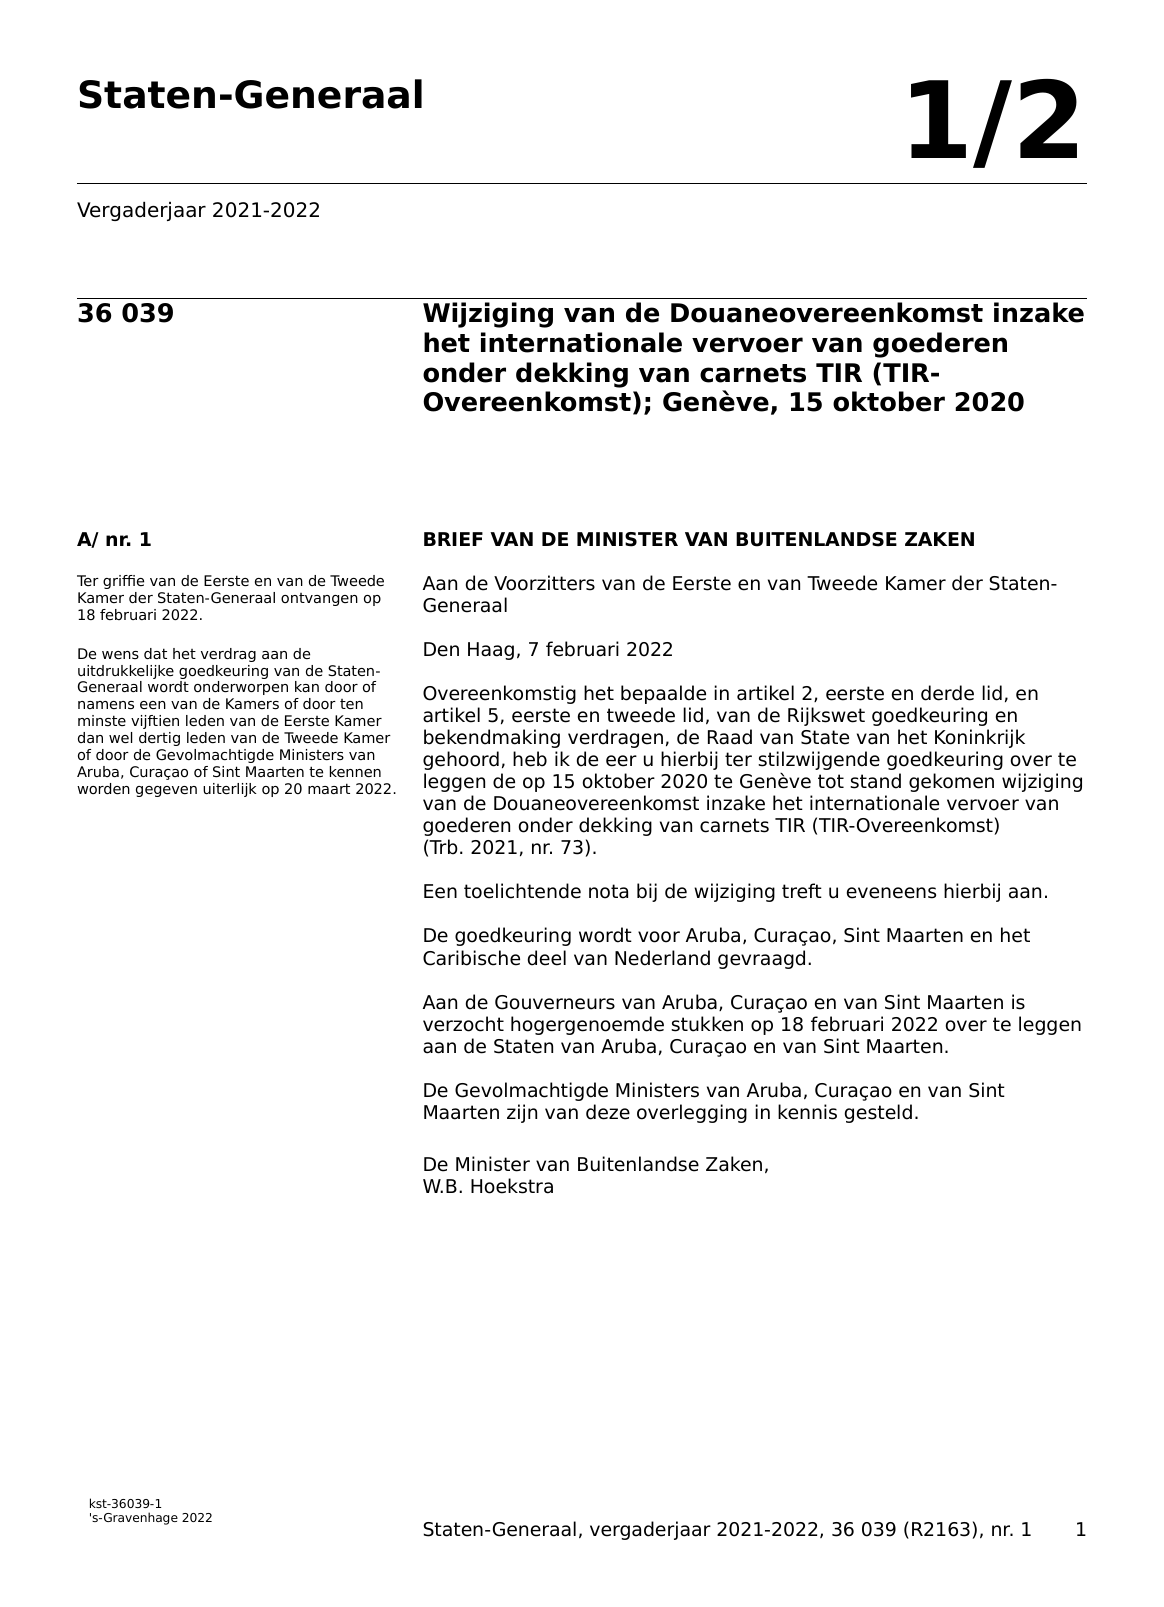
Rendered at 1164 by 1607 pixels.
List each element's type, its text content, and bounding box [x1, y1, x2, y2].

text 's-Gravenhage 2022 [88, 1511, 323, 1525]
text De goedkeuring wordt voor Aruba, Curaçao, Sint Maarten en het Caribische deel van Nederland gevraagd. [422, 925, 1087, 969]
subtitle 36 039 Wijziging van de Douaneovereenkomst inzake het internationale vervoer van goederen onder dekking van carnets TIR (TIR-Overeenkomst); Genève, 15 oktober 2020 [77, 299, 1087, 418]
text De wens dat het verdrag aan de uitdrukkelijke goedkeuring van de Staten-Generaal wordt onderworpen kan door of namens een van de Kamers of door ten minste vijftien leden van de Eerste Kamer dan wel dertig leden van de Tweede Kamer of door de Gevolmachtigde Ministers van Aruba, Curaçao of Sint Maarten te kennen worden gegeven uiterlijk op 20 maart 2022. [77, 646, 399, 798]
text Ter griffie van de Eerste en van de Tweede Kamer der Staten-Generaal ontvangen op 18 februari 2022. [77, 573, 399, 623]
table_header 1/2 [886, 59, 1087, 183]
text Den Haag, 7 februari 2022 [422, 639, 1087, 661]
table_cell Vergaderjaar 2021-2022 [77, 184, 1087, 298]
table_header Staten-Generaal [77, 59, 886, 183]
text De Minister van Buitenlandse Zaken, W.B. Hoekstra [422, 1154, 1087, 1198]
text Aan de Voorzitters van de Eerste en van Tweede Kamer der Staten-Generaal [422, 573, 1087, 617]
text De Gevolmachtigde Ministers van Aruba, Curaçao en van Sint Maarten zijn van deze overlegging in kennis gesteld. [422, 1080, 1087, 1124]
text Aan de Gouverneurs van Aruba, Curaçao en van Sint Maarten is verzocht hogergenoemde stukken op 18 februari 2022 over te leggen aan de Staten van Aruba, Curaçao en van Sint Maarten. [422, 992, 1087, 1057]
text kst-36039-1 [88, 1497, 323, 1511]
text Overeenkomstig het bepaalde in artikel 2, eerste en derde lid, en artikel 5, eerste en tweede lid, van de Rijkswet goedkeuring en bekendmaking verdragen, de Raad van State van het Koninkrijk gehoord, heb ik de eer u hierbij ter stilzwijgende goedkeuring over te leggen de op 15 oktober 2020 te Genève tot stand gekomen wijziging van de Douaneovereenkomst inzake het internationale vervoer van goederen onder dekking van carnets TIR (TIR-Overeenkomst) (Trb. 2021, nr. 73). [422, 683, 1087, 859]
subtitle A/ nr. 1 BRIEF VAN DE MINISTER VAN BUITENLANDSE ZAKEN [77, 529, 1087, 551]
text Een toelichtende nota bij de wijziging treft u eveneens hierbij aan. [422, 881, 1087, 903]
text [77, 623, 399, 646]
